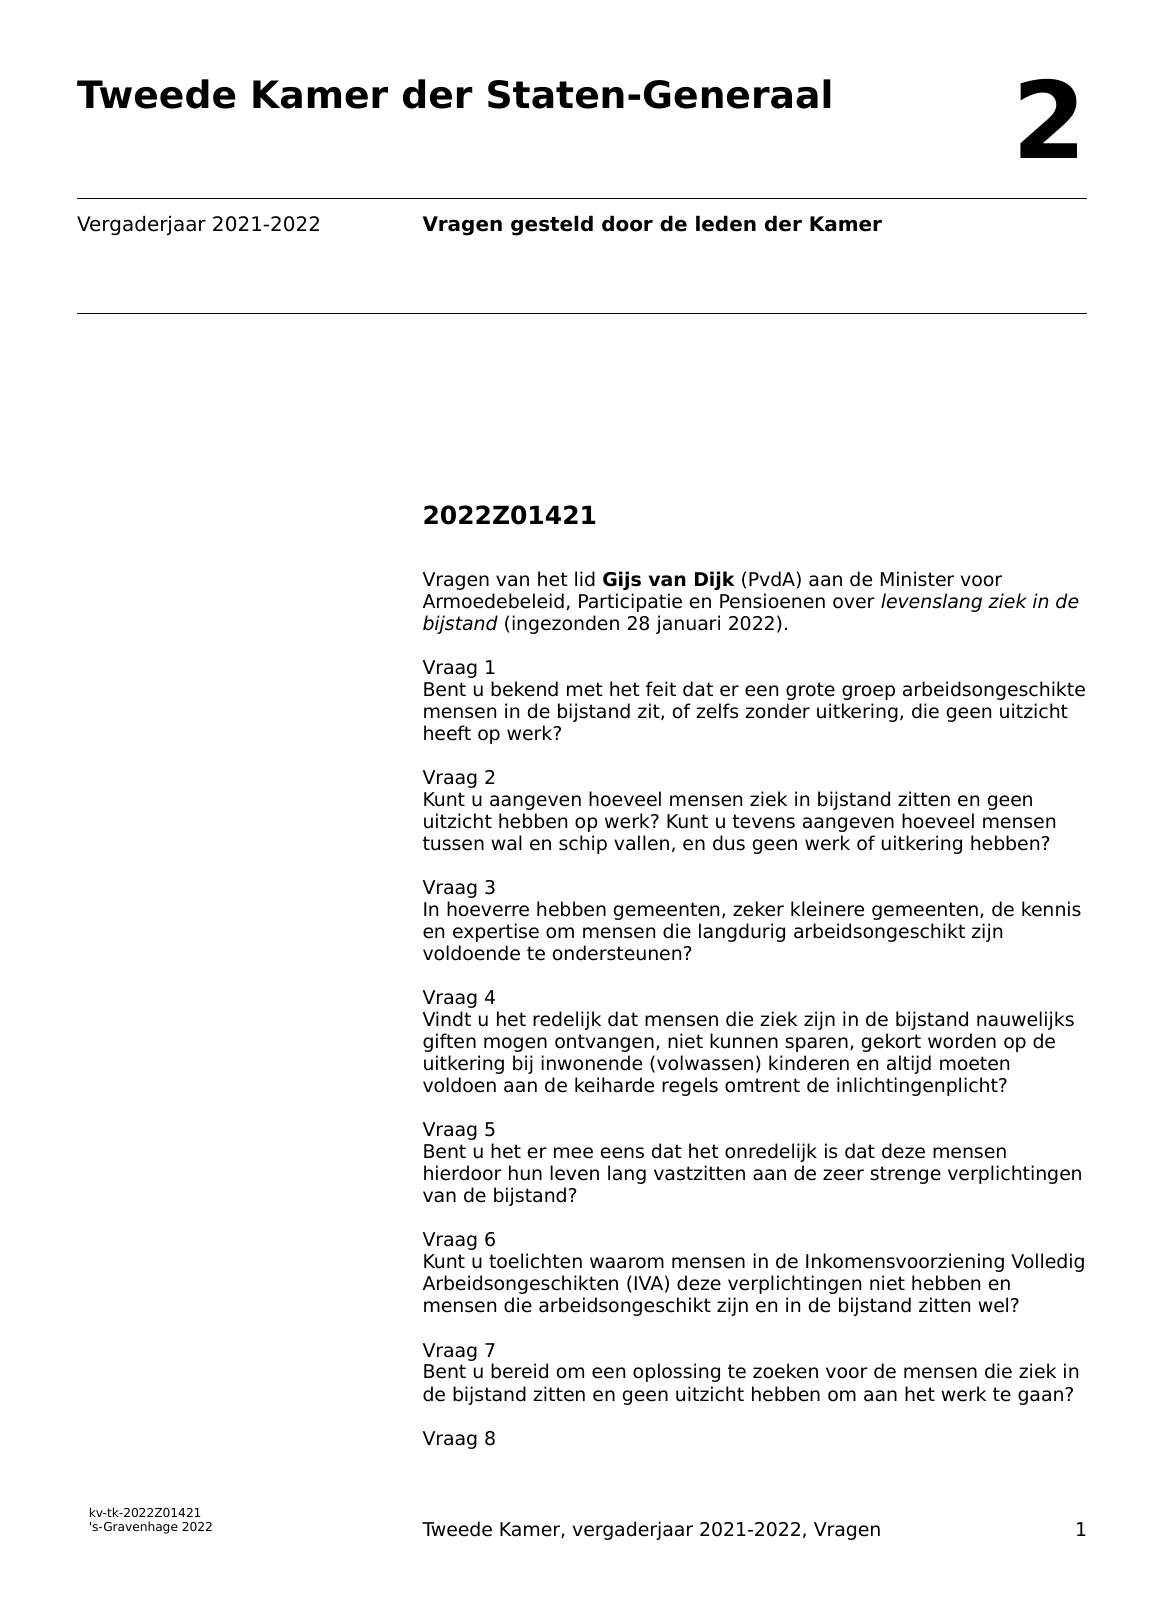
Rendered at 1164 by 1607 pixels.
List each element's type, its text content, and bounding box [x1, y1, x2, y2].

text 2022Z01421 [422, 501, 1087, 531]
text Vraag 2 [422, 767, 1087, 789]
table_cell Vragen gesteld door de leden der Kamer [422, 199, 1087, 313]
text Vraag 4 [422, 987, 1087, 1009]
text Vindt u het redelijk dat mensen die ziek zijn in de bijstand nauwelijks giften mogen ontvangen, niet kunnen sparen, gekort worden op de uitkering bij inwonende (volwassen) kinderen en altijd moeten voldoen aan de keiharde regels omtrent de inlichtingenplicht? [422, 1009, 1087, 1097]
table_header Tweede Kamer der Staten-Generaal [77, 59, 886, 198]
text Vragen van het lid Gijs van Dijk (PvdA) aan de Minister voor Armoedebeleid, Participatie en Pensioenen over levenslang ziek in de bijstand (ingezonden 28 januari 2022). [422, 569, 1087, 635]
text Kunt u toelichten waarom mensen in de Inkomensvoorziening Volledig Arbeidsongeschikten (IVA) deze verplichtingen niet hebben en mensen die arbeidsongeschikt zijn en in de bijstand zitten wel? [422, 1251, 1087, 1317]
text 's-Gravenhage 2022 [88, 1520, 323, 1534]
text Vraag 6 [422, 1229, 1087, 1251]
text Bent u bekend met het feit dat er een grote groep arbeidsongeschikte mensen in de bijstand zit, of zelfs zonder uitkering, die geen uitzicht heeft op werk? [422, 679, 1087, 745]
text Bent u bereid om een oplossing te zoeken voor de mensen die ziek in de bijstand zitten en geen uitzicht hebben om aan het werk te gaan? [422, 1361, 1087, 1405]
text In hoeverre hebben gemeenten, zeker kleinere gemeenten, de kennis en expertise om mensen die langdurig arbeidsongeschikt zijn voldoende te ondersteunen? [422, 899, 1087, 965]
table_cell Vergaderjaar 2021-2022 [77, 199, 422, 313]
text Bent u het er mee eens dat het onredelijk is dat deze mensen hierdoor hun leven lang vastzitten aan de zeer strenge verplichtingen van de bijstand? [422, 1141, 1087, 1207]
text Vraag 5 [422, 1119, 1087, 1141]
text Vraag 8 [422, 1428, 1087, 1449]
text Vraag 1 [422, 657, 1087, 679]
text Vraag 3 [422, 877, 1087, 899]
text Kunt u aangeven hoeveel mensen ziek in bijstand zitten en geen uitzicht hebben op werk? Kunt u tevens aangeven hoeveel mensen tussen wal en schip vallen, en dus geen werk of uitkering hebben? [422, 789, 1087, 855]
text Vraag 7 [422, 1339, 1087, 1361]
table_header 2 [886, 59, 1087, 198]
text kv-tk-2022Z01421 [88, 1506, 323, 1520]
